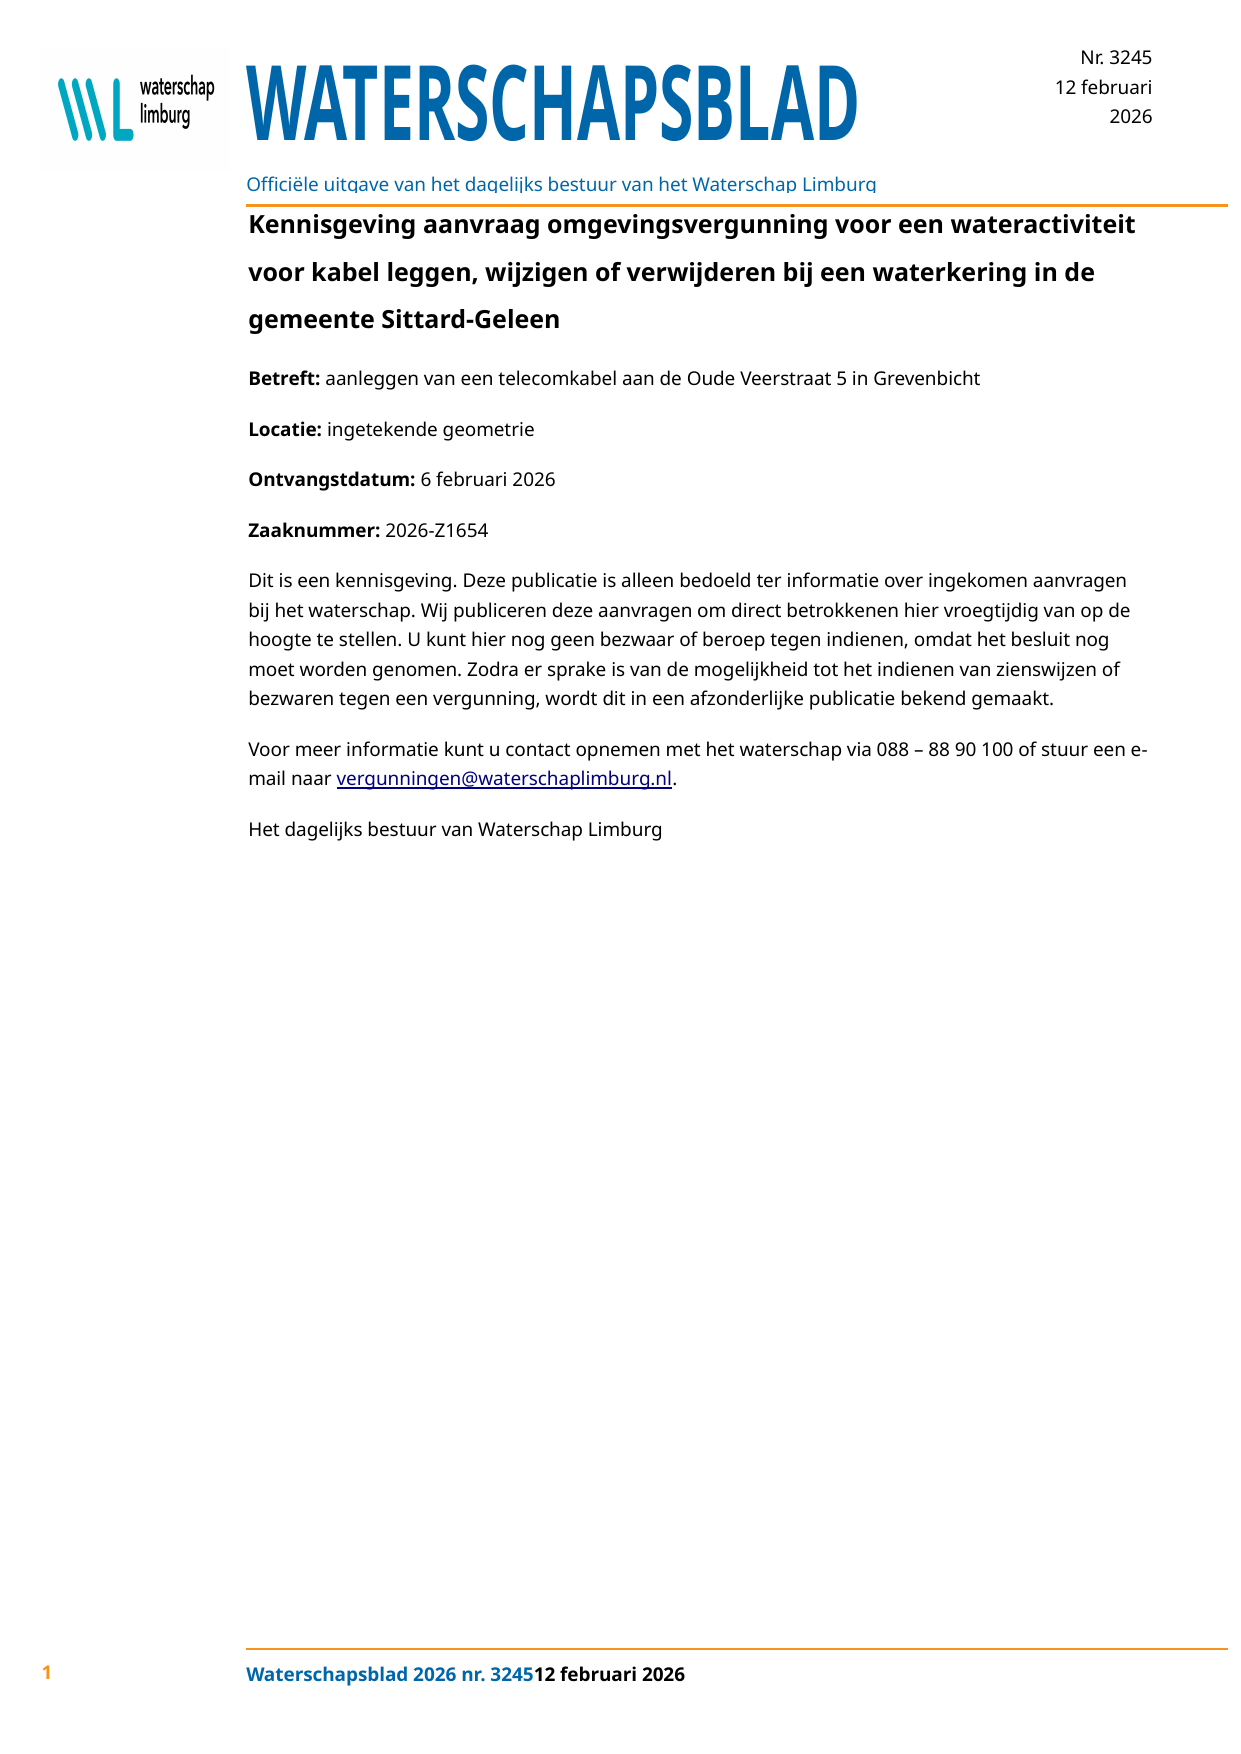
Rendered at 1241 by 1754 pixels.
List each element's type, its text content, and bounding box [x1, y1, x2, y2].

text Zaaknummer: 2026-Z1654 [248, 517, 1152, 542]
text Voor meer informatie kunt u contact opnemen met het waterschap via 088 – 88 90 100 of stuur een e-mail naar vergunningen@waterschaplimburg.nl. [248, 736, 1152, 791]
text Locatie: ingetekende geometrie [248, 416, 1152, 442]
text Ontvangstdatum: 6 februari 2026 [248, 466, 1152, 492]
text Dit is een kennisgeving. Deze publicatie is alleen bedoeld ter informatie over ingekomen aanvragen bij het waterschap. Wij publiceren deze aanvragen om direct betrokkenen hier vroegtijdig van op de hoogte te stellen. U kunt hier nog geen bezwaar of beroep tegen indienen, omdat het besluit nog moet worden genomen. Zodra er sprake is van de mogelijkheid tot het indienen van zienswijzen of bezwaren tegen een vergunning, wordt dit in een afzonderlijke publicatie bekend gemaakt. [248, 567, 1152, 711]
text Betreft: aanleggen van een telecomkabel aan de Oude Veerstraat 5 in Grevenbicht [248, 366, 1152, 391]
text Kennisgeving aanvraag omgevingsvergunning voor een wateractiviteit voor kabel leggen, wijzigen of verwijderen bij een waterkering in de gemeente Sittard-Geleen [248, 207, 1152, 336]
text Het dagelijks bestuur van Waterschap Limburg [248, 816, 1152, 842]
picture [41, 47, 231, 172]
